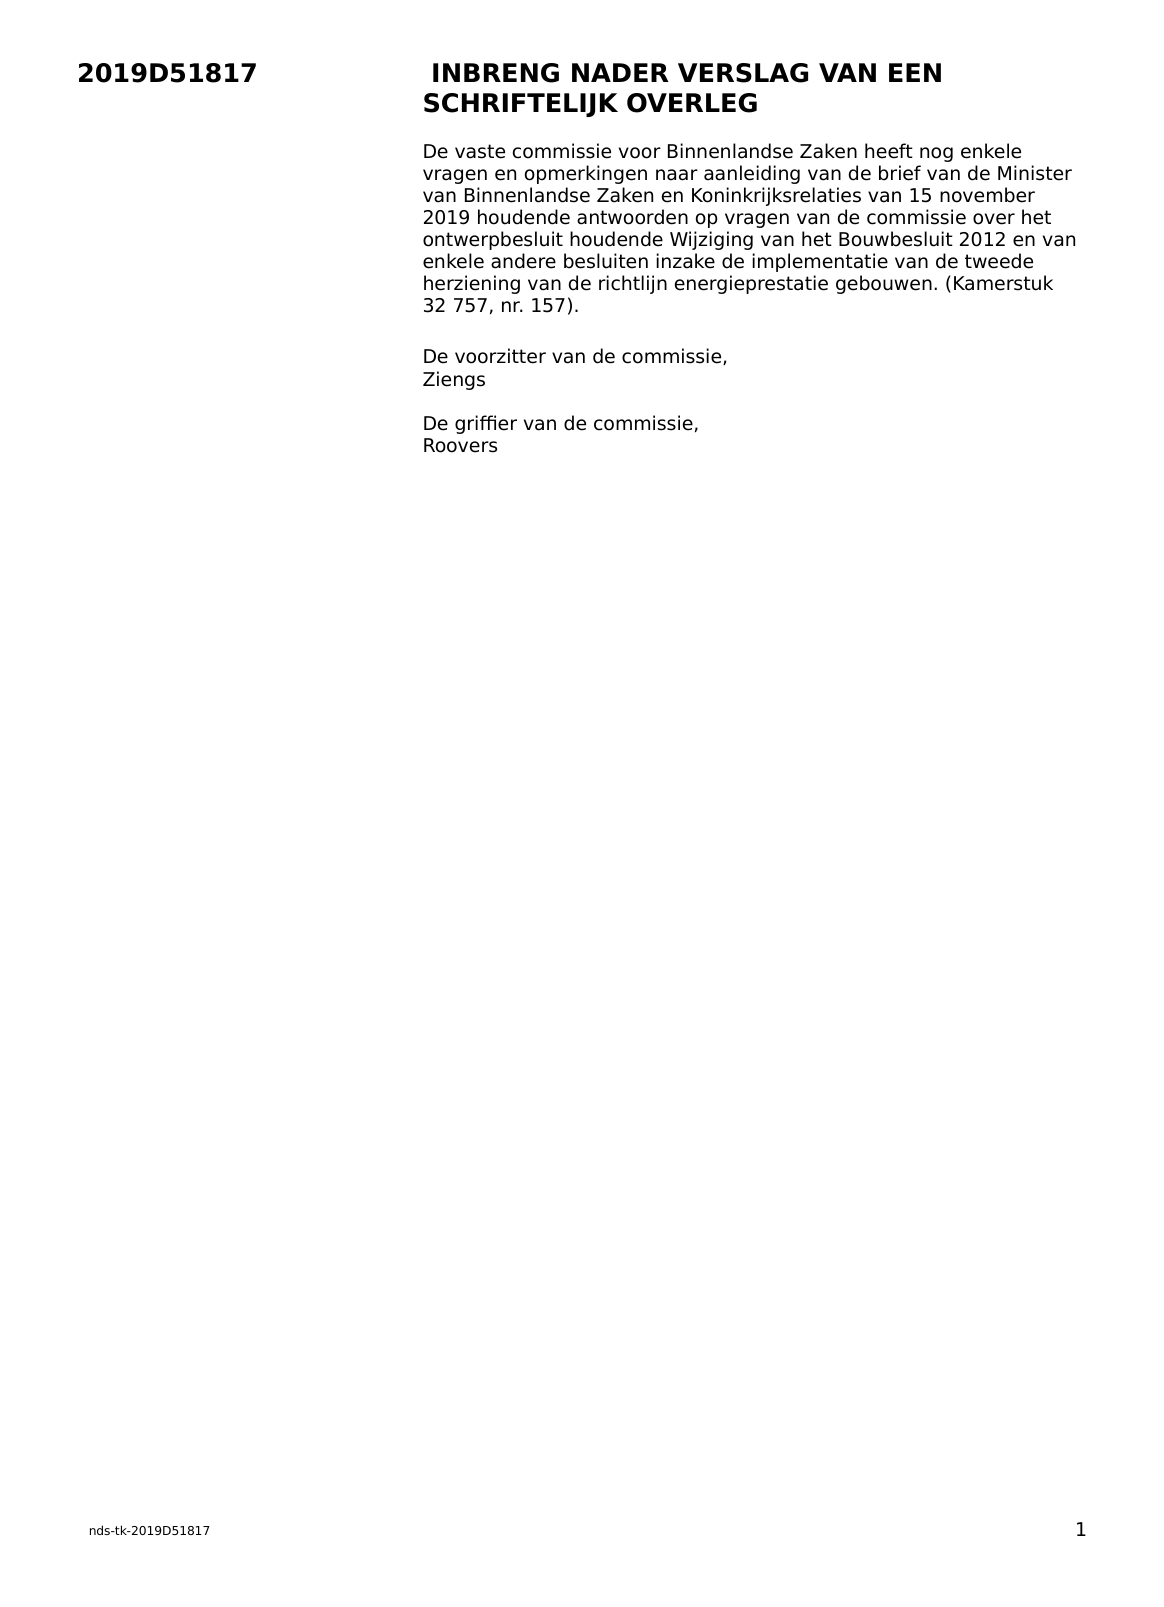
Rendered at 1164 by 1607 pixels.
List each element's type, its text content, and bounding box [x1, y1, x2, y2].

text De voorzitter van de commissie, Ziengs [422, 346, 1087, 390]
text 2019D51817 INBRENG NADER VERSLAG VAN EEN SCHRIFTELIJK OVERLEG [77, 59, 1087, 118]
text De vaste commissie voor Binnenlandse Zaken heeft nog enkele vragen en opmerkingen naar aanleiding van de brief van de Minister van Binnenlandse Zaken en Koninkrijksrelaties van 15 november 2019 houdende antwoorden op vragen van de commissie over het ontwerpbesluit houdende Wijziging van het Bouwbesluit 2012 en van enkele andere besluiten inzake de implementatie van de tweede herziening van de richtlijn energieprestatie gebouwen. (Kamerstuk 32 757, nr. 157). [422, 141, 1087, 316]
text De griffier van de commissie, Roovers [422, 413, 1087, 457]
text nds-tk-2019D51817 [88, 1524, 323, 1538]
